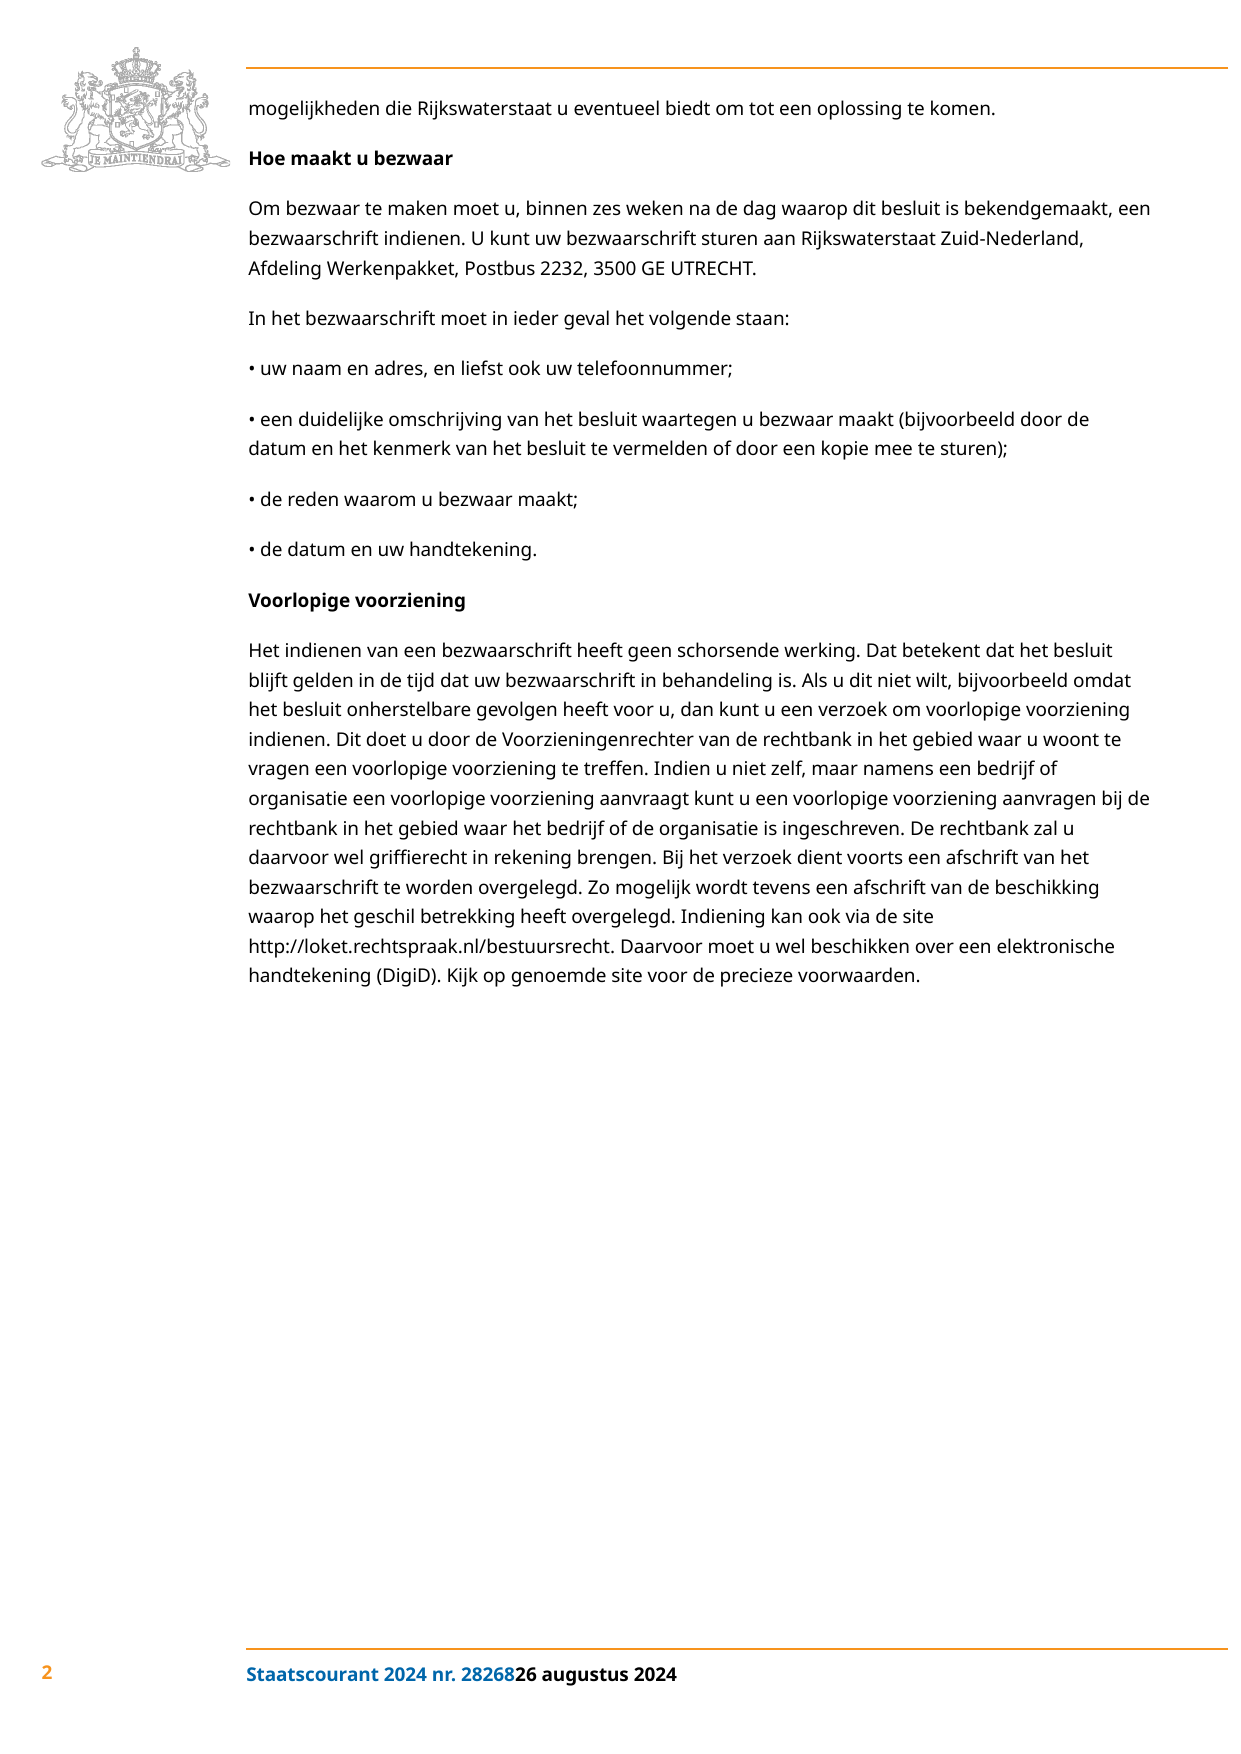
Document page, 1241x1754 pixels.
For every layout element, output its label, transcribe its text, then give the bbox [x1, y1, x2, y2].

text Het indienen van een bezwaarschrift heeft geen schorsende werking. Dat betekent dat het besluit blijft gelden in de tijd dat uw bezwaarschrift in behandeling is. Als u dit niet wilt, bijvoorbeeld omdat het besluit onherstelbare gevolgen heeft voor u, dan kunt u een verzoek om voorlopige voorziening indienen. Dit doet u door de Voorzieningenrechter van de rechtbank in het gebied waar u woont te vragen een voorlopige voorziening te treffen. Indien u niet zelf, maar namens een bedrijf of organisatie een voorlopige voorziening aanvraagt kunt u een voorlopige voorziening aanvragen bij de rechtbank in het gebied waar het bedrijf of de organisatie is ingeschreven. De rechtbank zal u daarvoor wel griffierecht in rekening brengen. Bij het verzoek dient voorts een afschrift van het bezwaarschrift te worden overgelegd. Zo mogelijk wordt tevens een afschrift van de beschikking waarop het geschil betrekking heeft overgelegd. Indiening kan ook via de site http://loket.rechtspraak.nl/bestuursrecht. Daarvoor moet u wel beschikken over een elektronische handtekening (DigiD). Kijk op genoemde site voor de precieze voorwaarden. [248, 637, 1152, 988]
text In het bezwaarschrift moet in ieder geval het volgende staan: [248, 305, 1152, 331]
text • uw naam en adres, en liefst ook uw telefoonnummer; [248, 356, 1152, 381]
picture [41, 47, 231, 172]
text mogelijkheden die Rijkswaterstaat u eventueel biedt om tot een oplossing te komen. [248, 95, 1152, 121]
text • de reden waarom u bezwaar maakt; [248, 486, 1152, 512]
text Om bezwaar te maken moet u, binnen zes weken na de dag waarop dit besluit is bekendgemaakt, een bezwaarschrift indienen. U kunt uw bezwaarschrift sturen aan Rijkswaterstaat Zuid-Nederland, Afdeling Werkenpakket, Postbus 2232, 3500 GE UTRECHT. [248, 196, 1152, 281]
text • de datum en uw handtekening. [248, 536, 1152, 562]
text • een duidelijke omschrijving van het besluit waartegen u bezwaar maakt (bijvoorbeeld door de datum en het kenmerk van het besluit te vermelden of door een kopie mee te sturen); [248, 406, 1152, 461]
text Hoe maakt u bezwaar [248, 145, 1152, 171]
text Voorlopige voorziening [248, 587, 1152, 613]
